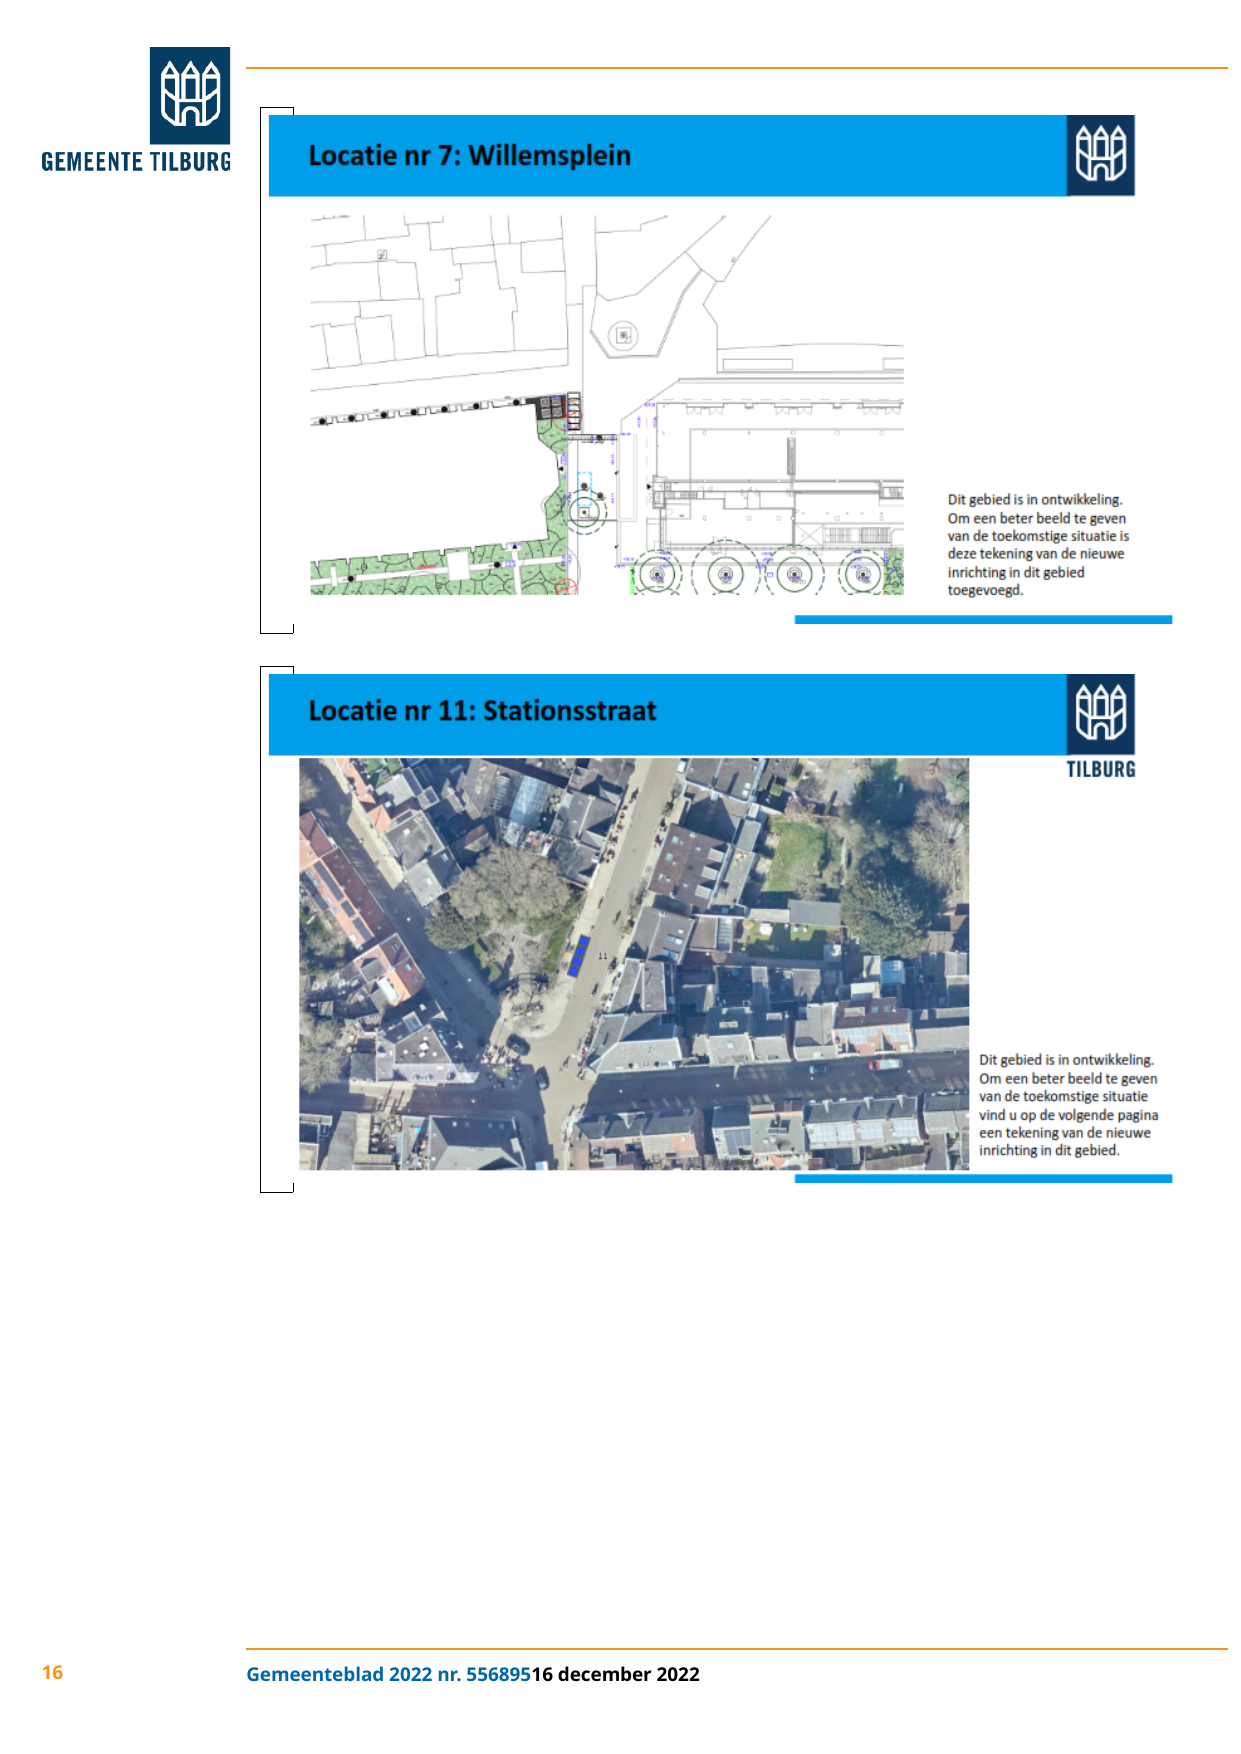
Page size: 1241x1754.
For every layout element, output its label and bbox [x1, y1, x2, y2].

picture [414, 706, 418, 719]
picture [519, 152, 525, 164]
picture [499, 702, 507, 720]
picture [649, 702, 656, 719]
picture [311, 701, 315, 719]
picture [535, 706, 539, 720]
picture [339, 707, 344, 719]
picture [535, 151, 539, 164]
picture [331, 151, 336, 164]
picture [567, 706, 571, 720]
picture [358, 706, 363, 719]
picture [610, 151, 614, 164]
picture [268, 115, 1173, 624]
picture [618, 151, 622, 164]
picture [550, 706, 555, 720]
picture [641, 706, 645, 720]
picture [572, 151, 585, 169]
picture [559, 707, 564, 720]
picture [41, 47, 231, 172]
picture [384, 707, 390, 719]
picture [377, 151, 381, 164]
picture [323, 707, 328, 719]
picture [497, 151, 501, 164]
picture [339, 152, 344, 164]
picture [587, 707, 596, 720]
picture [599, 702, 606, 720]
picture [331, 706, 336, 720]
picture [377, 707, 381, 719]
picture [609, 706, 617, 720]
picture [323, 152, 328, 164]
picture [440, 146, 452, 164]
picture [366, 147, 374, 164]
picture [268, 674, 1173, 1183]
picture [542, 707, 547, 719]
picture [559, 152, 569, 164]
picture [366, 703, 374, 719]
picture [469, 146, 495, 164]
picture [422, 707, 427, 720]
picture [543, 151, 547, 164]
picture [406, 706, 411, 719]
picture [505, 145, 509, 164]
picture [442, 701, 448, 719]
picture [384, 152, 390, 164]
picture [457, 701, 463, 719]
picture [517, 706, 521, 719]
picture [485, 702, 497, 720]
picture [359, 151, 363, 164]
picture [311, 146, 315, 164]
picture [551, 151, 555, 164]
picture [626, 151, 630, 164]
picture [406, 151, 411, 164]
picture [626, 706, 631, 719]
picture [525, 702, 532, 720]
picture [588, 145, 600, 164]
picture [422, 152, 428, 164]
picture [414, 151, 418, 164]
picture [574, 707, 584, 720]
